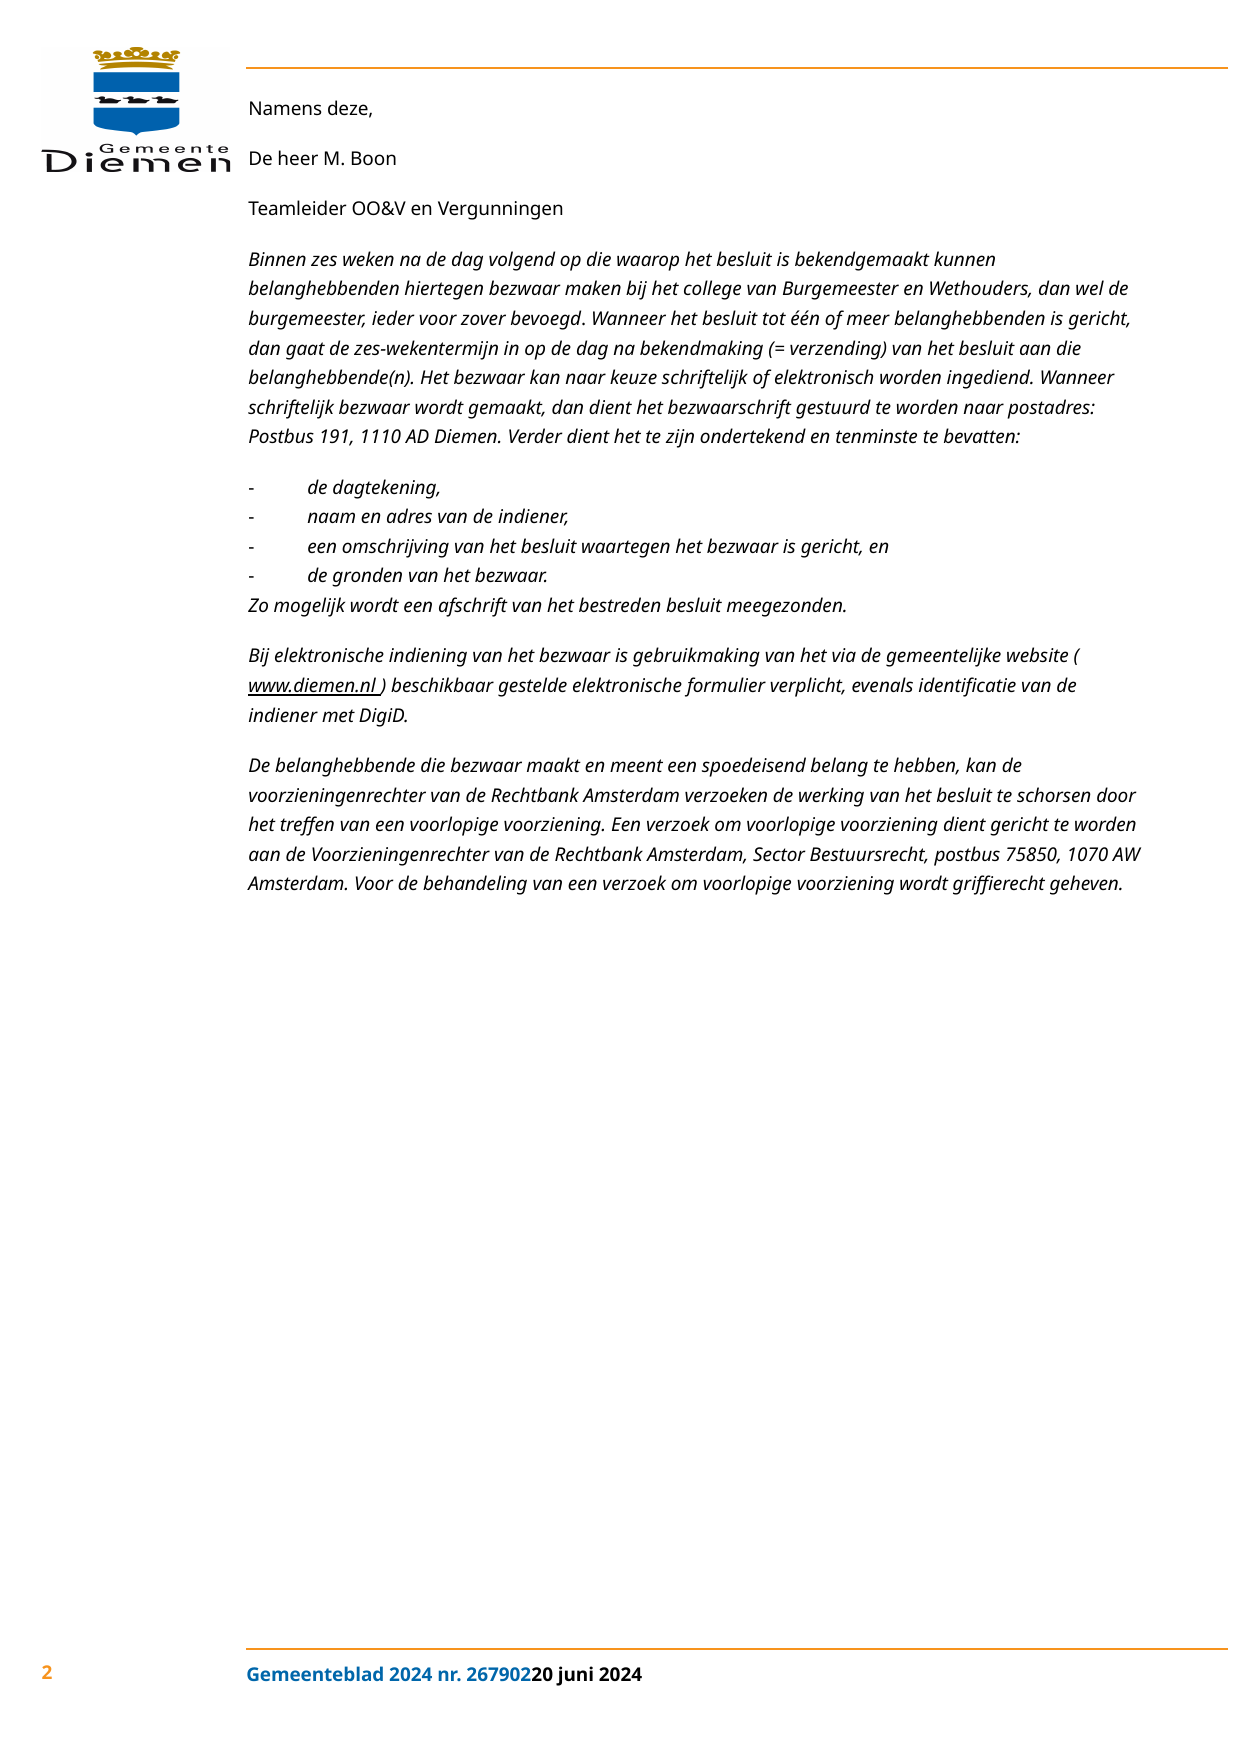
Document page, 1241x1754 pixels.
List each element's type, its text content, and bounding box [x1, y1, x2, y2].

list naam en adres van de indiener, [248, 503, 1152, 529]
text De heer M. Boon [248, 145, 1152, 171]
text Teamleider OO&V en Vergunningen [248, 196, 1152, 221]
text Bij elektronische indiening van het bezwaar is gebruikmaking van het via de gemeentelijke website ( www.diemen.nl ) beschikbaar gestelde elektronische formulier verplicht, evenals identificatie van de indiener met DigiD. [248, 643, 1152, 728]
list de gronden van het bezwaar. [248, 563, 1152, 588]
text De belanghebbende die bezwaar maakt en meent een spoedeisend belang te hebben, kan de voorzieningenrechter van de Rechtbank Amsterdam verzoeken de werking van het besluit te schorsen door het treffen van een voorlopige voorziening. Een verzoek om voorlopige voorziening dient gericht te worden aan de Voorzieningenrechter van de Rechtbank Amsterdam, Sector Bestuursrecht, postbus 75850, 1070 AW Amsterdam. Voor de behandeling van een verzoek om voorlopige voorziening wordt griffierecht geheven. [248, 752, 1152, 896]
picture [41, 47, 231, 172]
list een omschrijving van het besluit waartegen het bezwaar is gericht, en [248, 533, 1152, 559]
text Binnen zes weken na de dag volgend op die waarop het besluit is bekendgemaakt kunnen belanghebbenden hiertegen bezwaar maken bij het college van Burgemeester en Wethouders, dan wel de burgemeester, ieder voor zover bevoegd. Wanneer het besluit tot één of meer belanghebbenden is gericht, dan gaat de zes-wekentermijn in op de dag na bekendmaking (= verzending) van het besluit aan die belanghebbende(n). Het bezwaar kan naar keuze schriftelijk of elektronisch worden ingediend. Wanneer schriftelijk bezwaar wordt gemaakt, dan dient het bezwaarschrift gestuurd te worden naar postadres: Postbus 191, 1110 AD Diemen. Verder dient het te zijn ondertekend en tenminste te bevatten: [248, 246, 1152, 449]
list de dagtekening, [248, 474, 1152, 500]
text Namens deze, [248, 95, 1152, 121]
text Zo mogelijk wordt een afschrift van het bestreden besluit meegezonden. [248, 592, 1152, 618]
